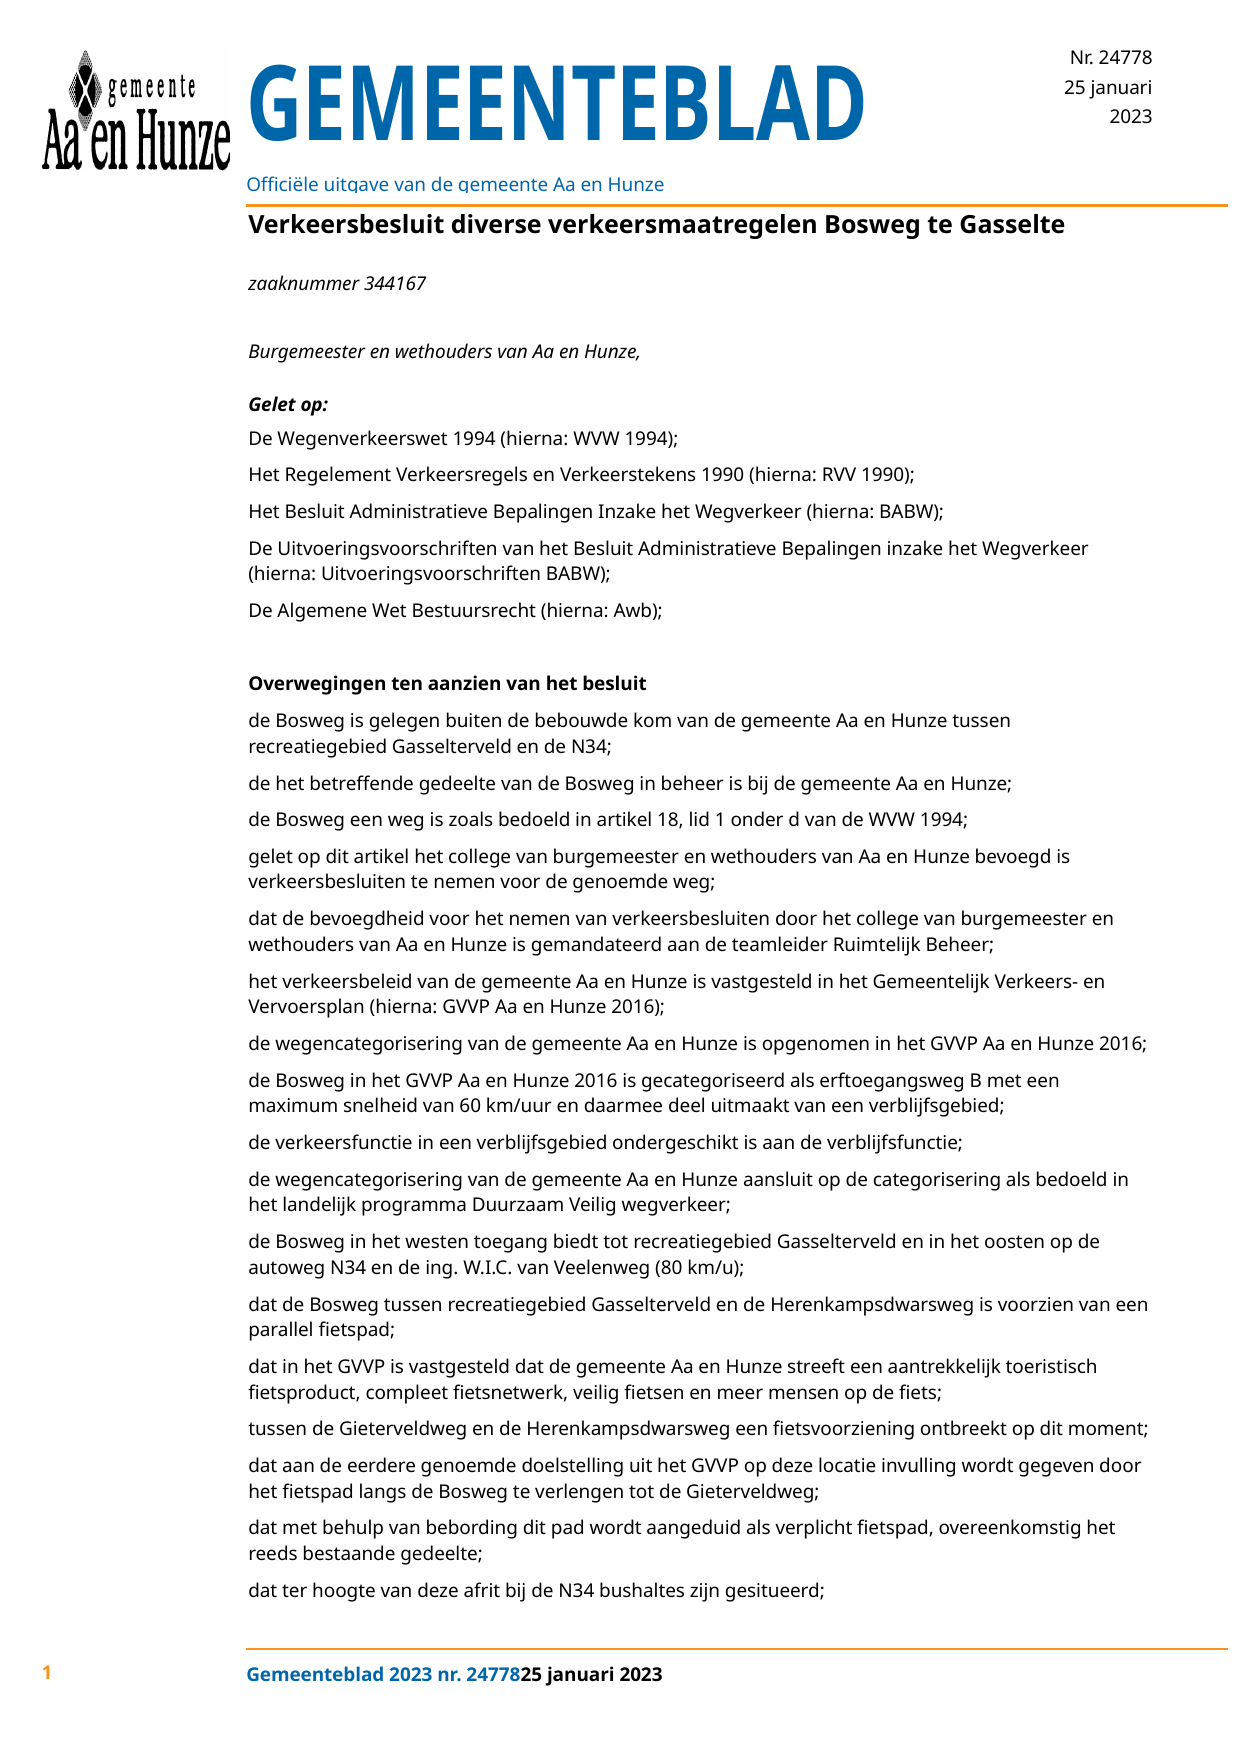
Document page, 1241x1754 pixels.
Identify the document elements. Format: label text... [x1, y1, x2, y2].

text Het Besluit Administratieve Bepalingen Inzake het Wegverkeer (hierna: BABW); [248, 498, 1152, 524]
text de het betreffende gedeelte van de Bosweg in beheer is bij de gemeente Aa en Hunze; [248, 770, 1152, 795]
text dat de Bosweg tussen recreatiegebied Gasselterveld en de Herenkampsdwarsweg is voorzien van een parallel fietspad; [248, 1291, 1152, 1342]
text zaaknummer 344167 [248, 270, 1152, 296]
text dat met behulp van bebording dit pad wordt aangeduid als verplicht fietspad, overeenkomstig het reeds bestaande gedeelte; [248, 1514, 1152, 1566]
text De Algemene Wet Bestuursrecht (hierna: Awb); [248, 597, 1152, 623]
text het verkeersbeleid van de gemeente Aa en Hunze is vastgesteld in het Gemeentelijk Verkeers- en Vervoersplan (hierna: GVVP Aa en Hunze 2016); [248, 968, 1152, 1019]
text de wegencategorisering van de gemeente Aa en Hunze aansluit op de categorisering als bedoeld in het landelijk programma Duurzaam Veilig wegverkeer; [248, 1166, 1152, 1217]
text tussen de Gieterveldweg en de Herenkampsdwarsweg een fietsvoorziening ontbreekt op dit moment; [248, 1416, 1152, 1441]
text de Bosweg in het GVVP Aa en Hunze 2016 is gecategoriseerd als erftoegangsweg B met een maximum snelheid van 60 km/uur en daarmee deel uitmaakt van een verblijfsgebied; [248, 1067, 1152, 1118]
text Verkeersbesluit diverse verkeersmaatregelen Bosweg te Gasselte [248, 207, 1152, 241]
text de Bosweg een weg is zoals bedoeld in artikel 18, lid 1 onder d van de WVW 1994; [248, 806, 1152, 832]
text dat aan de eerdere genoemde doelstelling uit het GVVP op deze locatie invulling wordt gegeven door het fietspad langs de Bosweg te verlengen tot de Gieterveldweg; [248, 1452, 1152, 1504]
text dat de bevoegdheid voor het nemen van verkeersbesluiten door het college van burgemeester en wethouders van Aa en Hunze is gemandateerd aan de teamleider Ruimtelijk Beheer; [248, 905, 1152, 957]
text Het Regelement Verkeersregels en Verkeerstekens 1990 (hierna: RVV 1990); [248, 462, 1152, 487]
picture [41, 47, 231, 172]
text De Wegenverkeerswet 1994 (hierna: WVW 1994); [248, 425, 1152, 451]
text Burgemeester en wethouders van Aa en Hunze, [248, 338, 1152, 364]
text de Bosweg is gelegen buiten de bebouwde kom van de gemeente Aa en Hunze tussen recreatiegebied Gasselterveld en de N34; [248, 707, 1152, 759]
text Overwegingen ten aanzien van het besluit [248, 671, 1152, 696]
text dat ter hoogte van deze afrit bij de N34 bushaltes zijn gesitueerd; [248, 1577, 1152, 1603]
text dat in het GVVP is vastgesteld dat de gemeente Aa en Hunze streeft een aantrekkelijk toeristisch fietsproduct, compleet fietsnetwerk, veilig fietsen en meer mensen op de fiets; [248, 1353, 1152, 1404]
text De Uitvoeringsvoorschriften van het Besluit Administratieve Bepalingen inzake het Wegverkeer (hierna: Uitvoeringsvoorschriften BABW); [248, 535, 1152, 586]
text de verkeersfunctie in een verblijfsgebied ondergeschikt is aan de verblijfsfunctie; [248, 1129, 1152, 1155]
text Gelet op: [248, 391, 1152, 417]
text de wegencategorisering van de gemeente Aa en Hunze is opgenomen in het GVVP Aa en Hunze 2016; [248, 1030, 1152, 1056]
text gelet op dit artikel het college van burgemeester en wethouders van Aa en Hunze bevoegd is verkeersbesluiten te nemen voor de genoemde weg; [248, 843, 1152, 894]
text de Bosweg in het westen toegang biedt tot recreatiegebied Gasselterveld en in het oosten op de autoweg N34 en de ing. W.I.C. van Veelenweg (80 km/u); [248, 1228, 1152, 1280]
